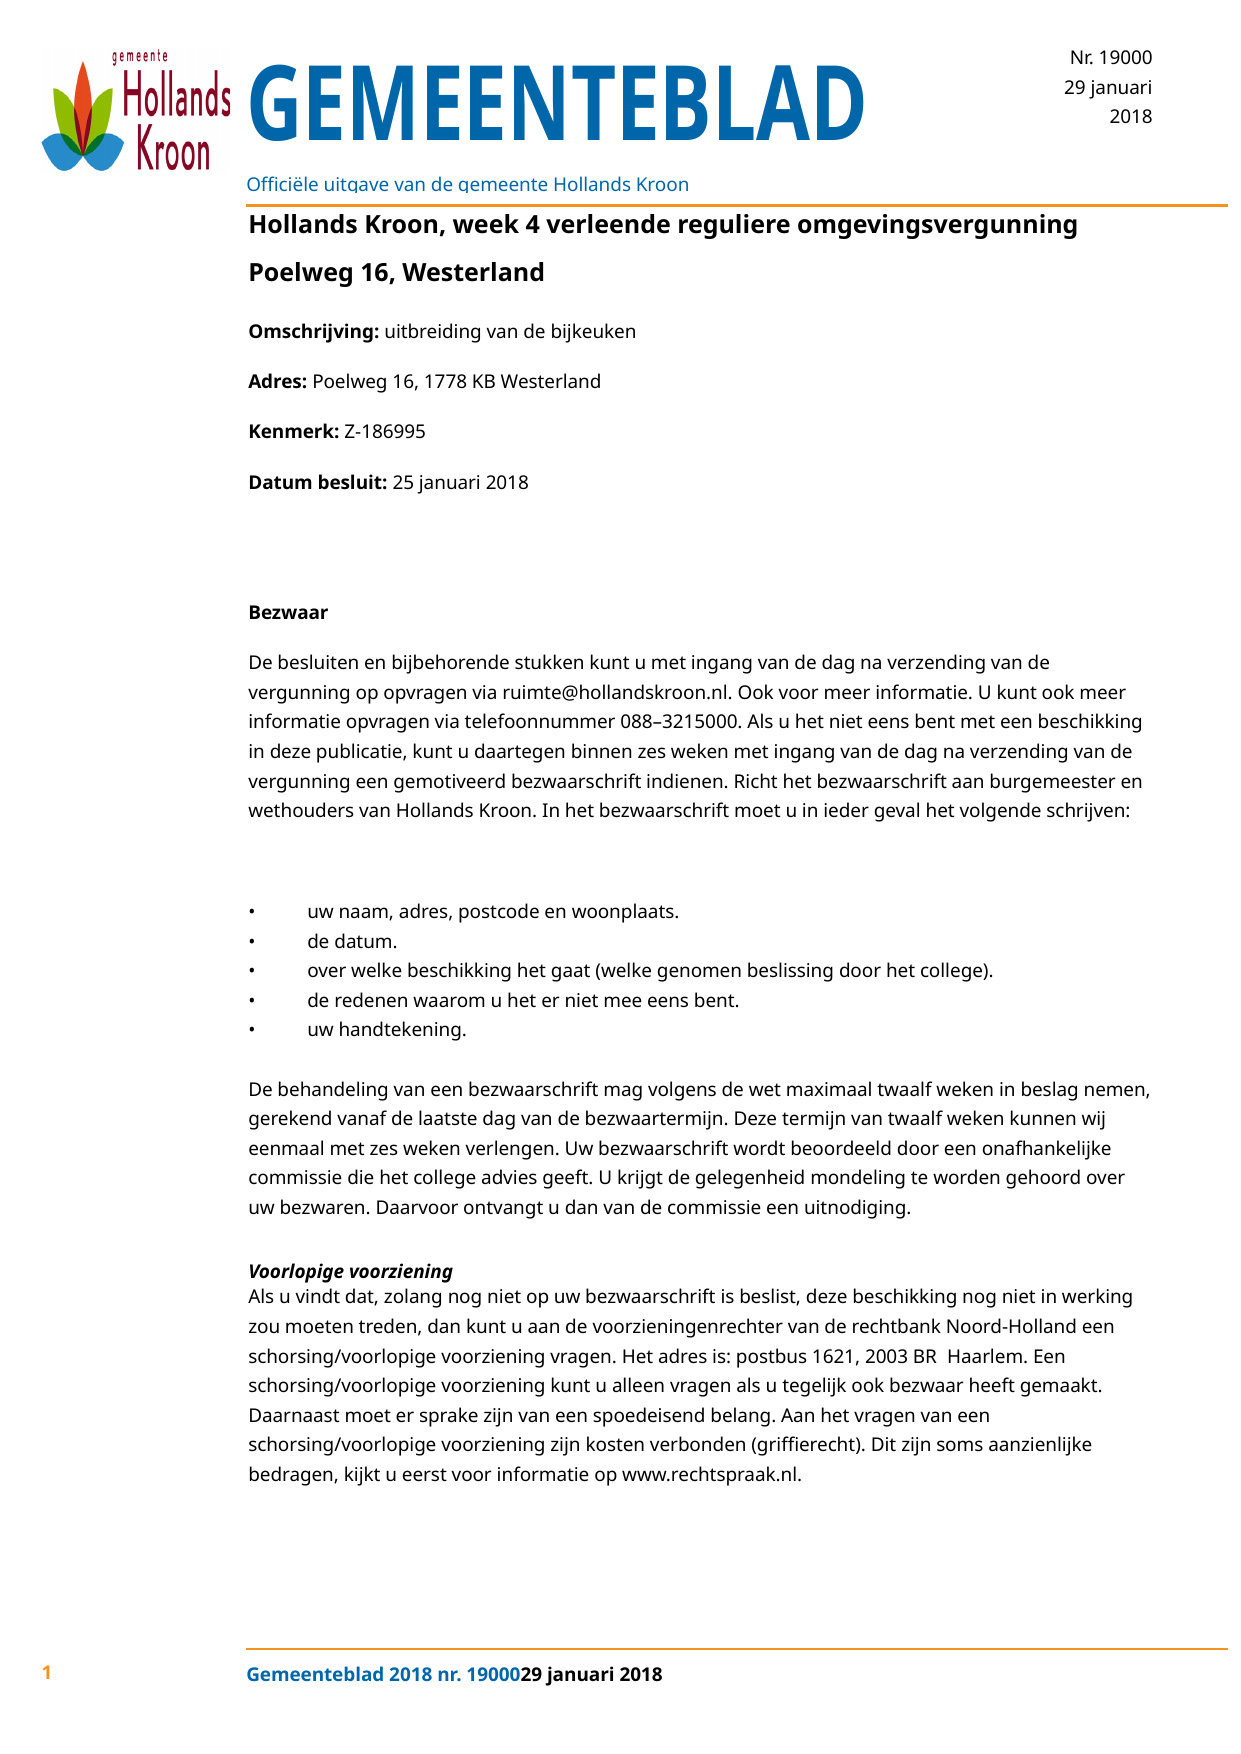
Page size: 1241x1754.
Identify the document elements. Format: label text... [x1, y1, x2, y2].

list de redenen waarom u het er niet mee eens bent. [248, 987, 1152, 1013]
list uw naam, adres, postcode en woonplaats. [248, 898, 1152, 924]
text Bezwaar [248, 599, 1152, 625]
text De behandeling van een bezwaarschrift mag volgens de wet maximaal twaalf weken in beslag nemen, gerekend vanaf de laatste dag van de bezwaartermijn. Deze termijn van twaalf weken kunnen wij eenmaal met zes weken verlengen. Uw bezwaarschrift wordt beoordeeld door een onafhankelijke commissie die het college advies geeft. U krijgt de gelegenheid mondeling te worden gehoord over uw bezwaren. Daarvoor ontvangt u dan van de commissie een uitnodiging. [248, 1076, 1152, 1220]
picture [41, 47, 231, 172]
text Omschrijving: uitbreiding van de bijkeuken [248, 318, 1152, 344]
text Adres: Poelweg 16, 1778 KB Westerland [248, 368, 1152, 394]
table_header Datum besluit: 25 januari 2018 [248, 469, 700, 495]
text Als u vindt dat, zolang nog niet op uw bezwaarschrift is beslist, deze beschikking nog niet in werking zou moeten treden, dan kunt u aan de voorzieningenrechter van de rechtbank Noord-Holland een schorsing/voorlopige voorziening vragen. Het adres is: postbus 1621, 2003 BR Haarlem. Een schorsing/voorlopige voorziening kunt u alleen vragen als u tegelijk ook bezwaar heeft gemaakt. Daarnaast moet er sprake zijn van een spoedeisend belang. Aan het vragen van een schorsing/voorlopige voorziening zijn kosten verbonden (griffierecht). Dit zijn soms aanzienlijke bedragen, kijkt u eerst voor informatie op www.rechtspraak.nl. [248, 1284, 1152, 1487]
text Hollands Kroon, week 4 verleende reguliere omgevingsvergunning Poelweg 16, Westerland [248, 207, 1152, 288]
text De besluiten en bijbehorende stukken kunt u met ingang van de dag na verzending van de vergunning op opvragen via ruimte@hollandskroon.nl. Ook voor meer informatie. U kunt ook meer informatie opvragen via telefoonnummer 088–3215000. Als u het niet eens bent met een beschikking in deze publicatie, kunt u daartegen binnen zes weken met ingang van de dag na verzending van de vergunning een gemotiveerd bezwaarschrift indienen. Richt het bezwaarschrift aan burgemeester en wethouders van Hollands Kroon. In het bezwaarschrift moet u in ieder geval het volgende schrijven: [248, 649, 1152, 823]
list de datum. [248, 928, 1152, 953]
list over welke beschikking het gaat (welke genomen beslissing door het college). [248, 957, 1152, 983]
text Voorlopige voorziening [248, 1258, 1152, 1284]
table_header [700, 469, 1152, 495]
text Kenmerk: Z-186995 [248, 419, 1152, 444]
list uw handtekening. [248, 1017, 1152, 1042]
